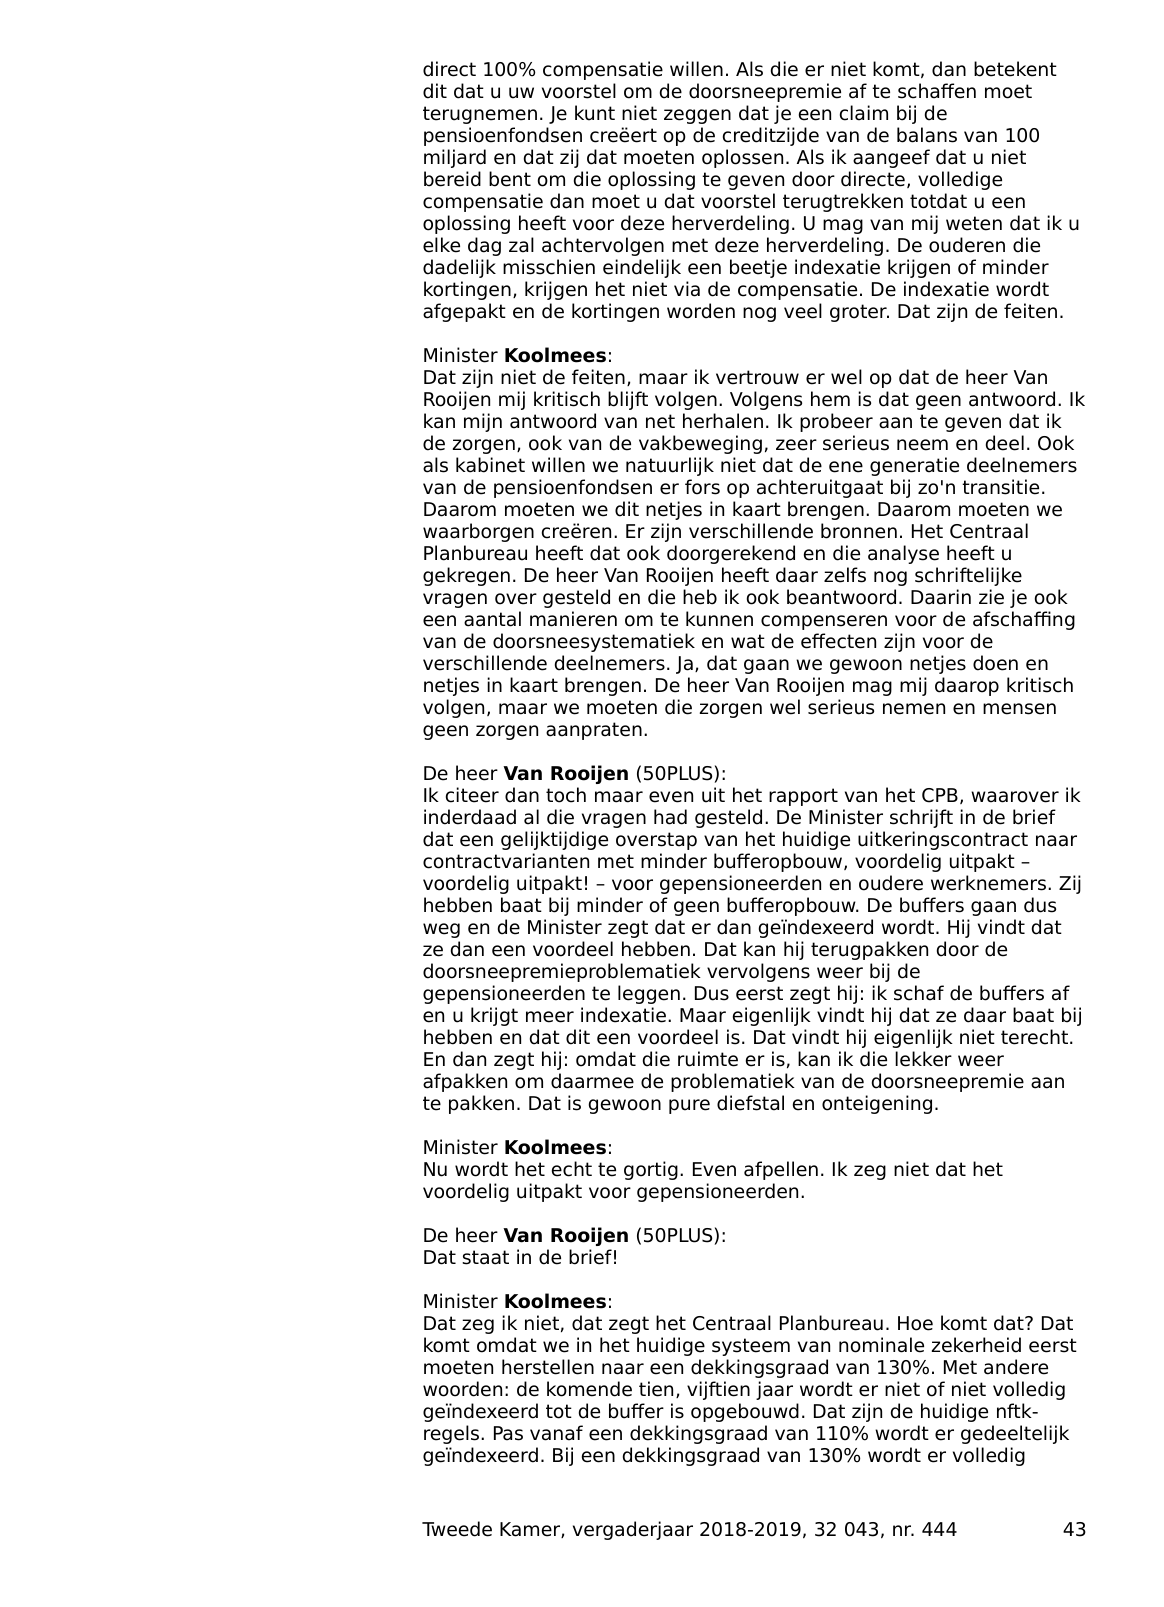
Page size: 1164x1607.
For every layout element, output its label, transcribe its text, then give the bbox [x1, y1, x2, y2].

text Minister Koolmees: [422, 1137, 1087, 1159]
text direct 100% compensatie willen. Als die er niet komt, dan betekent dit dat u uw voorstel om de doorsneepremie af te schaffen moet terugnemen. Je kunt niet zeggen dat je een claim bij de pensioenfondsen creëert op de creditzijde van de balans van 100 miljard en dat zij dat moeten oplossen. Als ik aangeef dat u niet bereid bent om die oplossing te geven door directe, volledige compensatie dan moet u dat voorstel terugtrekken totdat u een oplossing heeft voor deze herverdeling. U mag van mij weten dat ik u elke dag zal achtervolgen met deze herverdeling. De ouderen die dadelijk misschien eindelijk een beetje indexatie krijgen of minder kortingen, krijgen het niet via de compensatie. De indexatie wordt afgepakt en de kortingen worden nog veel groter. Dat zijn de feiten. [422, 59, 1087, 323]
text De heer Van Rooijen (50PLUS): [422, 1225, 1087, 1247]
text Nu wordt het echt te gortig. Even afpellen. Ik zeg niet dat het voordelig uitpakt voor gepensioneerden. [422, 1159, 1087, 1203]
text Dat zijn niet de feiten, maar ik vertrouw er wel op dat de heer Van Rooijen mij kritisch blijft volgen. Volgens hem is dat geen antwoord. Ik kan mijn antwoord van net herhalen. Ik probeer aan te geven dat ik de zorgen, ook van de vakbeweging, zeer serieus neem en deel. Ook als kabinet willen we natuurlijk niet dat de ene generatie deelnemers van de pensioenfondsen er fors op achteruitgaat bij zo'n transitie. Daarom moeten we dit netjes in kaart brengen. Daarom moeten we waarborgen creëren. Er zijn verschillende bronnen. Het Centraal Planbureau heeft dat ook doorgerekend en die analyse heeft u gekregen. De heer Van Rooijen heeft daar zelfs nog schriftelijke vragen over gesteld en die heb ik ook beantwoord. Daarin zie je ook een aantal manieren om te kunnen compenseren voor de afschaffing van de doorsneesystematiek en wat de effecten zijn voor de verschillende deelnemers. Ja, dat gaan we gewoon netjes doen en netjes in kaart brengen. De heer Van Rooijen mag mij daarop kritisch volgen, maar we moeten die zorgen wel serieus nemen en mensen geen zorgen aanpraten. [422, 367, 1087, 741]
text Minister Koolmees: [422, 345, 1087, 367]
text Dat staat in de brief! [422, 1247, 1087, 1269]
text Dat zeg ik niet, dat zegt het Centraal Planbureau. Hoe komt dat? Dat komt omdat we in het huidige systeem van nominale zekerheid eerst moeten herstellen naar een dekkingsgraad van 130%. Met andere woorden: de komende tien, vijftien jaar wordt er niet of niet volledig geïndexeerd tot de buffer is opgebouwd. Dat zijn de huidige nftk-regels. Pas vanaf een dekkingsgraad van 110% wordt er gedeeltelijk geïndexeerd. Bij een dekkingsgraad van 130% wordt er volledig [422, 1313, 1087, 1467]
text Ik citeer dan toch maar even uit het rapport van het CPB, waarover ik inderdaad al die vragen had gesteld. De Minister schrijft in de brief dat een gelijktijdige overstap van het huidige uitkeringscontract naar contractvarianten met minder bufferopbouw, voordelig uitpakt – voordelig uitpakt! – voor gepensioneerden en oudere werknemers. Zij hebben baat bij minder of geen bufferopbouw. De buffers gaan dus weg en de Minister zegt dat er dan geïndexeerd wordt. Hij vindt dat ze dan een voordeel hebben. Dat kan hij terugpakken door de doorsneepremieproblematiek vervolgens weer bij de gepensioneerden te leggen. Dus eerst zegt hij: ik schaf de buffers af en u krijgt meer indexatie. Maar eigenlijk vindt hij dat ze daar baat bij hebben en dat dit een voordeel is. Dat vindt hij eigenlijk niet terecht. En dan zegt hij: omdat die ruimte er is, kan ik die lekker weer afpakken om daarmee de problematiek van de doorsneepremie aan te pakken. Dat is gewoon pure diefstal en onteigening. [422, 785, 1087, 1114]
text De heer Van Rooijen (50PLUS): [422, 763, 1087, 785]
text Minister Koolmees: [422, 1291, 1087, 1313]
